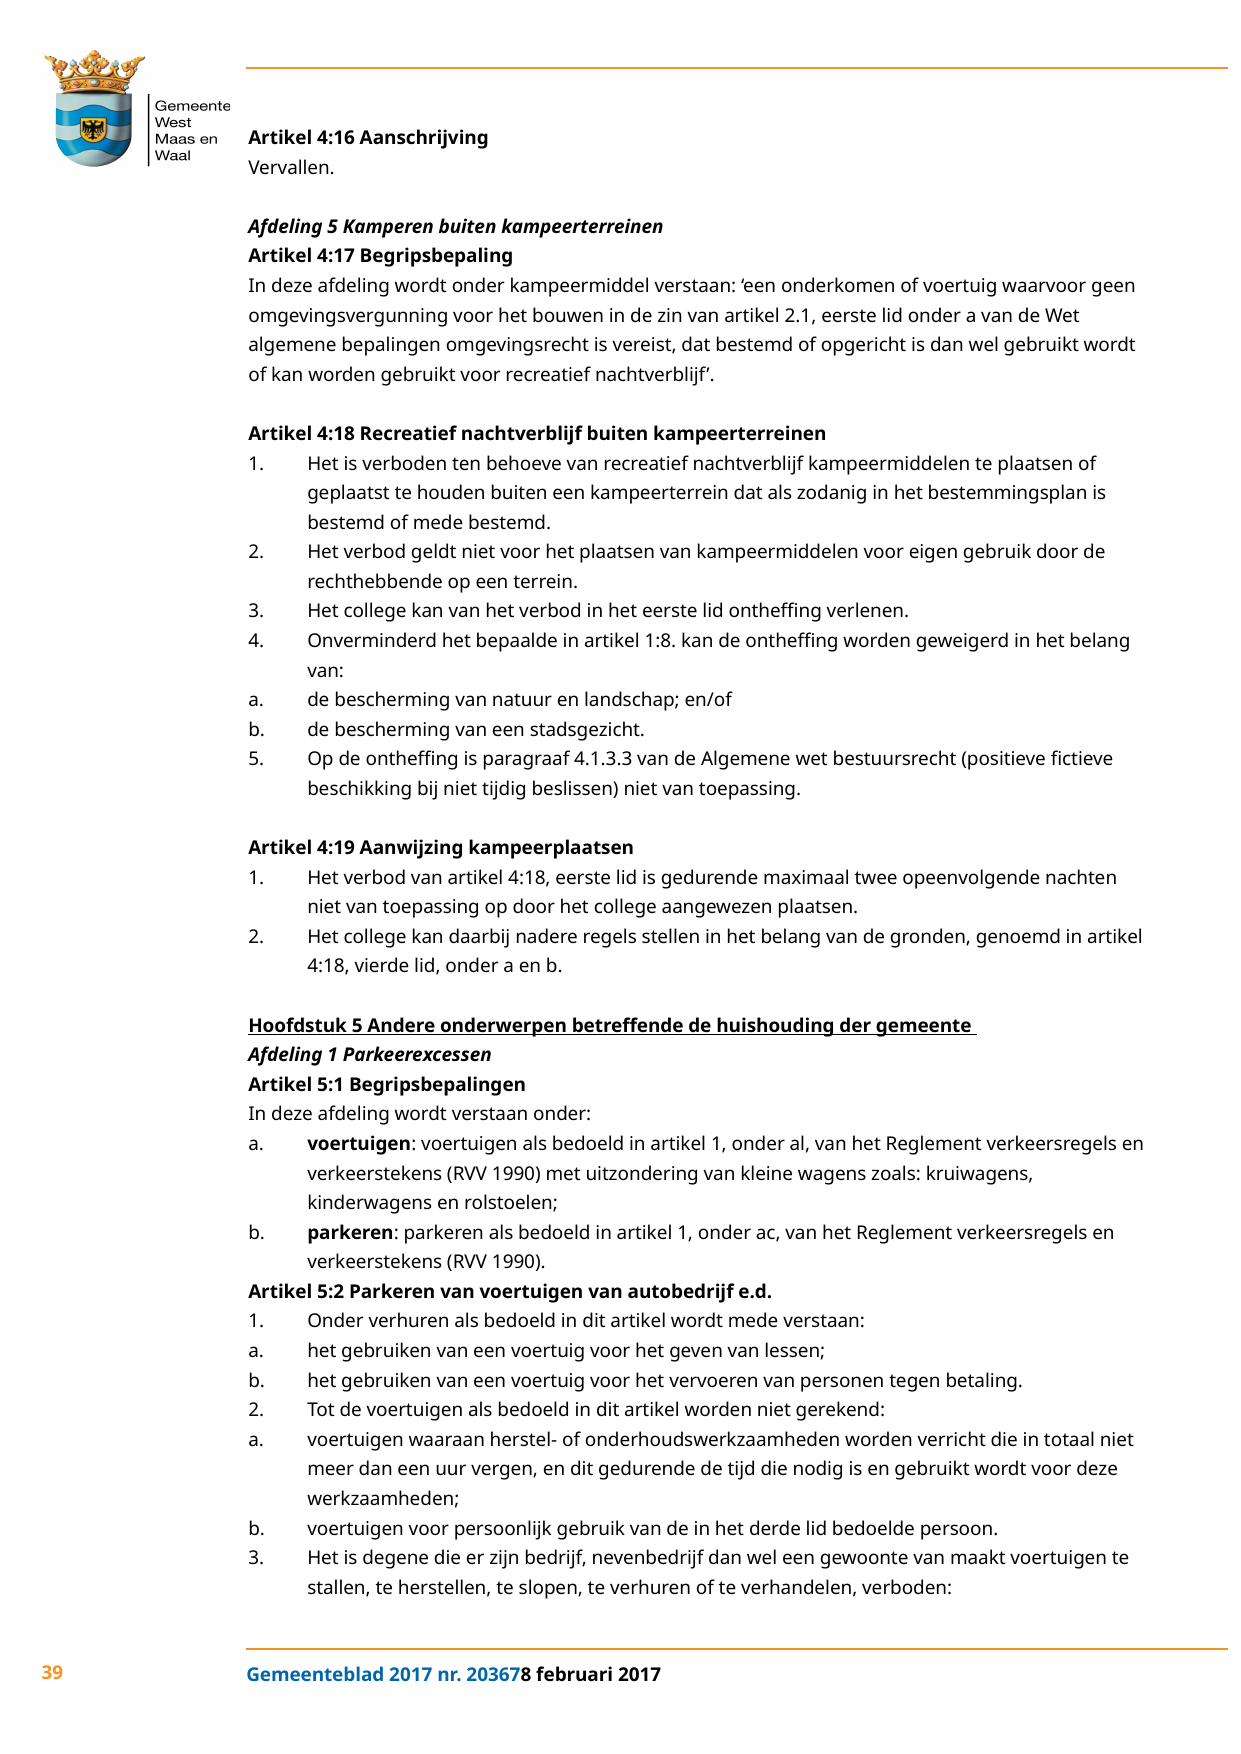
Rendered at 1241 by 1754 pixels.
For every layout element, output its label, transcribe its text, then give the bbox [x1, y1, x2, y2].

list de bescherming van een stadsgezicht. [248, 716, 1152, 742]
list Tot de voertuigen als bedoeld in dit artikel worden niet gerekend: [248, 1396, 1152, 1422]
list Het is degene die er zijn bedrijf, nevenbedrijf dan wel een gewoonte van maakt voertuigen te stallen, te herstellen, te slopen, te verhuren of te verhandelen, verboden: [248, 1544, 1152, 1600]
text Afdeling 1 Parkeerexcessen [248, 1041, 1152, 1067]
text Artikel 5:1 Begripsbepalingen [248, 1071, 1152, 1097]
text Hoofdstuk 5 Andere onderwerpen betreffende de huishouding der gemeente [248, 1012, 1152, 1038]
text Artikel 5:2 Parkeren van voertuigen van autobedrijf e.d. [248, 1278, 1152, 1304]
list voertuigen voor persoonlijk gebruik van de in het derde lid bedoelde persoon. [248, 1515, 1152, 1541]
list voertuigen waaraan herstel- of onderhoudswerkzaamheden worden verricht die in totaal niet meer dan een uur vergen, en dit gedurende de tijd die nodig is en gebruikt wordt voor deze werkzaamheden; [248, 1426, 1152, 1511]
list Het verbod geldt niet voor het plaatsen van kampeermiddelen voor eigen gebruik door de rechthebbende op een terrein. [248, 538, 1152, 594]
text In deze afdeling wordt verstaan onder: [248, 1101, 1152, 1126]
text In deze afdeling wordt onder kampeermiddel verstaan: ‘een onderkomen of voertuig waarvoor geen omgevingsvergunning voor het bouwen in de zin van artikel 2.1, eerste lid onder a van de Wet algemene bepalingen omgevingsrecht is vereist, dat bestemd of opgericht is dan wel gebruikt wordt of kan worden gebruikt voor recreatief nachtverblijf’. [248, 272, 1152, 387]
text Afdeling 5 Kamperen buiten kampeerterreinen [248, 213, 1152, 239]
list Het college kan daarbij nadere regels stellen in het belang van de gronden, genoemd in artikel 4:18, vierde lid, onder a en b. [248, 923, 1152, 978]
picture [41, 47, 231, 172]
text Artikel 4:16 Aanschrijving [248, 124, 1152, 150]
text Artikel 4:19 Aanwijzing kampeerplaatsen [248, 834, 1152, 860]
list het gebruiken van een voertuig voor het geven van lessen; [248, 1337, 1152, 1363]
list voertuigen: voertuigen als bedoeld in artikel 1, onder al, van het Reglement verkeersregels en verkeerstekens (RVV 1990) met uitzondering van kleine wagens zoals: kruiwagens, kinderwagens en rolstoelen; [248, 1130, 1152, 1215]
text Vervallen. [248, 154, 1152, 180]
list Het college kan van het verbod in het eerste lid ontheffing verlenen. [248, 598, 1152, 623]
list Op de ontheffing is paragraaf 4.1.3.3 van de Algemene wet bestuursrecht (positieve fictieve beschikking bij niet tijdig beslissen) niet van toepassing. [248, 746, 1152, 801]
list de bescherming van natuur en landschap; en/of [248, 686, 1152, 712]
list Het verbod van artikel 4:18, eerste lid is gedurende maximaal twee opeenvolgende nachten niet van toepassing op door het college aangewezen plaatsen. [248, 864, 1152, 919]
list parkeren: parkeren als bedoeld in artikel 1, onder ac, van het Reglement verkeersregels en verkeerstekens (RVV 1990). [248, 1219, 1152, 1274]
text Artikel 4:17 Begripsbepaling [248, 243, 1152, 268]
list het gebruiken van een voertuig voor het vervoeren van personen tegen betaling. [248, 1367, 1152, 1393]
list Onverminderd het bepaalde in artikel 1:8. kan de ontheffing worden geweigerd in het belang van: [248, 627, 1152, 683]
text Artikel 4:18 Recreatief nachtverblijf buiten kampeerterreinen [248, 420, 1152, 446]
list Onder verhuren als bedoeld in dit artikel wordt mede verstaan: [248, 1308, 1152, 1333]
list Het is verboden ten behoeve van recreatief nachtverblijf kampeermiddelen te plaatsen of geplaatst te houden buiten een kampeerterrein dat als zodanig in het bestemmingsplan is bestemd of mede bestemd. [248, 450, 1152, 535]
